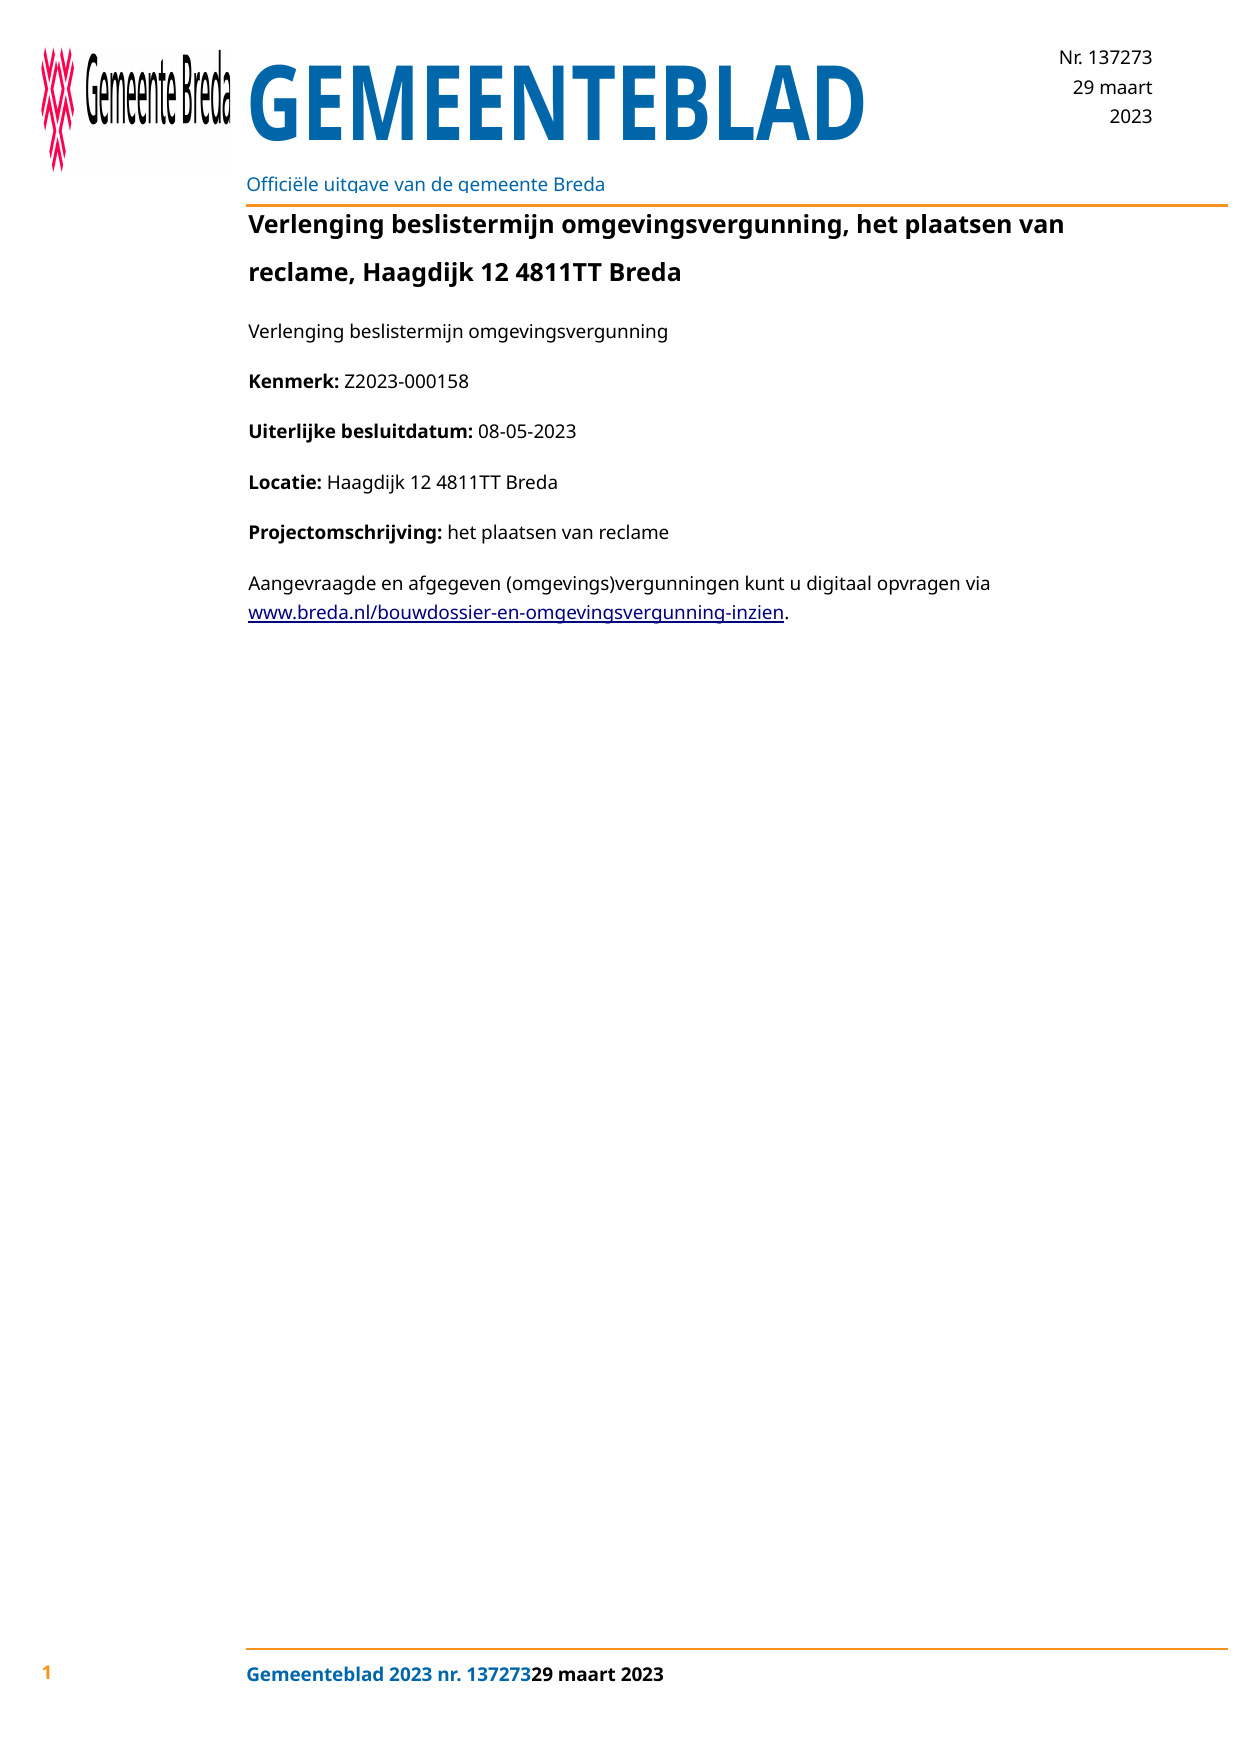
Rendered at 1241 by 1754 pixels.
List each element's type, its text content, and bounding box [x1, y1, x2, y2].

text Projectomschrijving: het plaatsen van reclame [248, 519, 1152, 545]
text Uiterlijke besluitdatum: 08-05-2023 [248, 419, 1152, 444]
text Verlenging beslistermijn omgevingsvergunning, het plaatsen van reclame, Haagdijk 12 4811TT Breda [248, 207, 1152, 288]
text Locatie: Haagdijk 12 4811TT Breda [248, 469, 1152, 495]
text Aangevraagde en afgegeven (omgevings)vergunningen kunt u digitaal opvragen via www.breda.nl/bouwdossier-en-omgevingsvergunning-inzien. [248, 570, 1152, 625]
picture [41, 47, 231, 172]
text Kenmerk: Z2023-000158 [248, 368, 1152, 394]
text Verlenging beslistermijn omgevingsvergunning [248, 318, 1152, 344]
